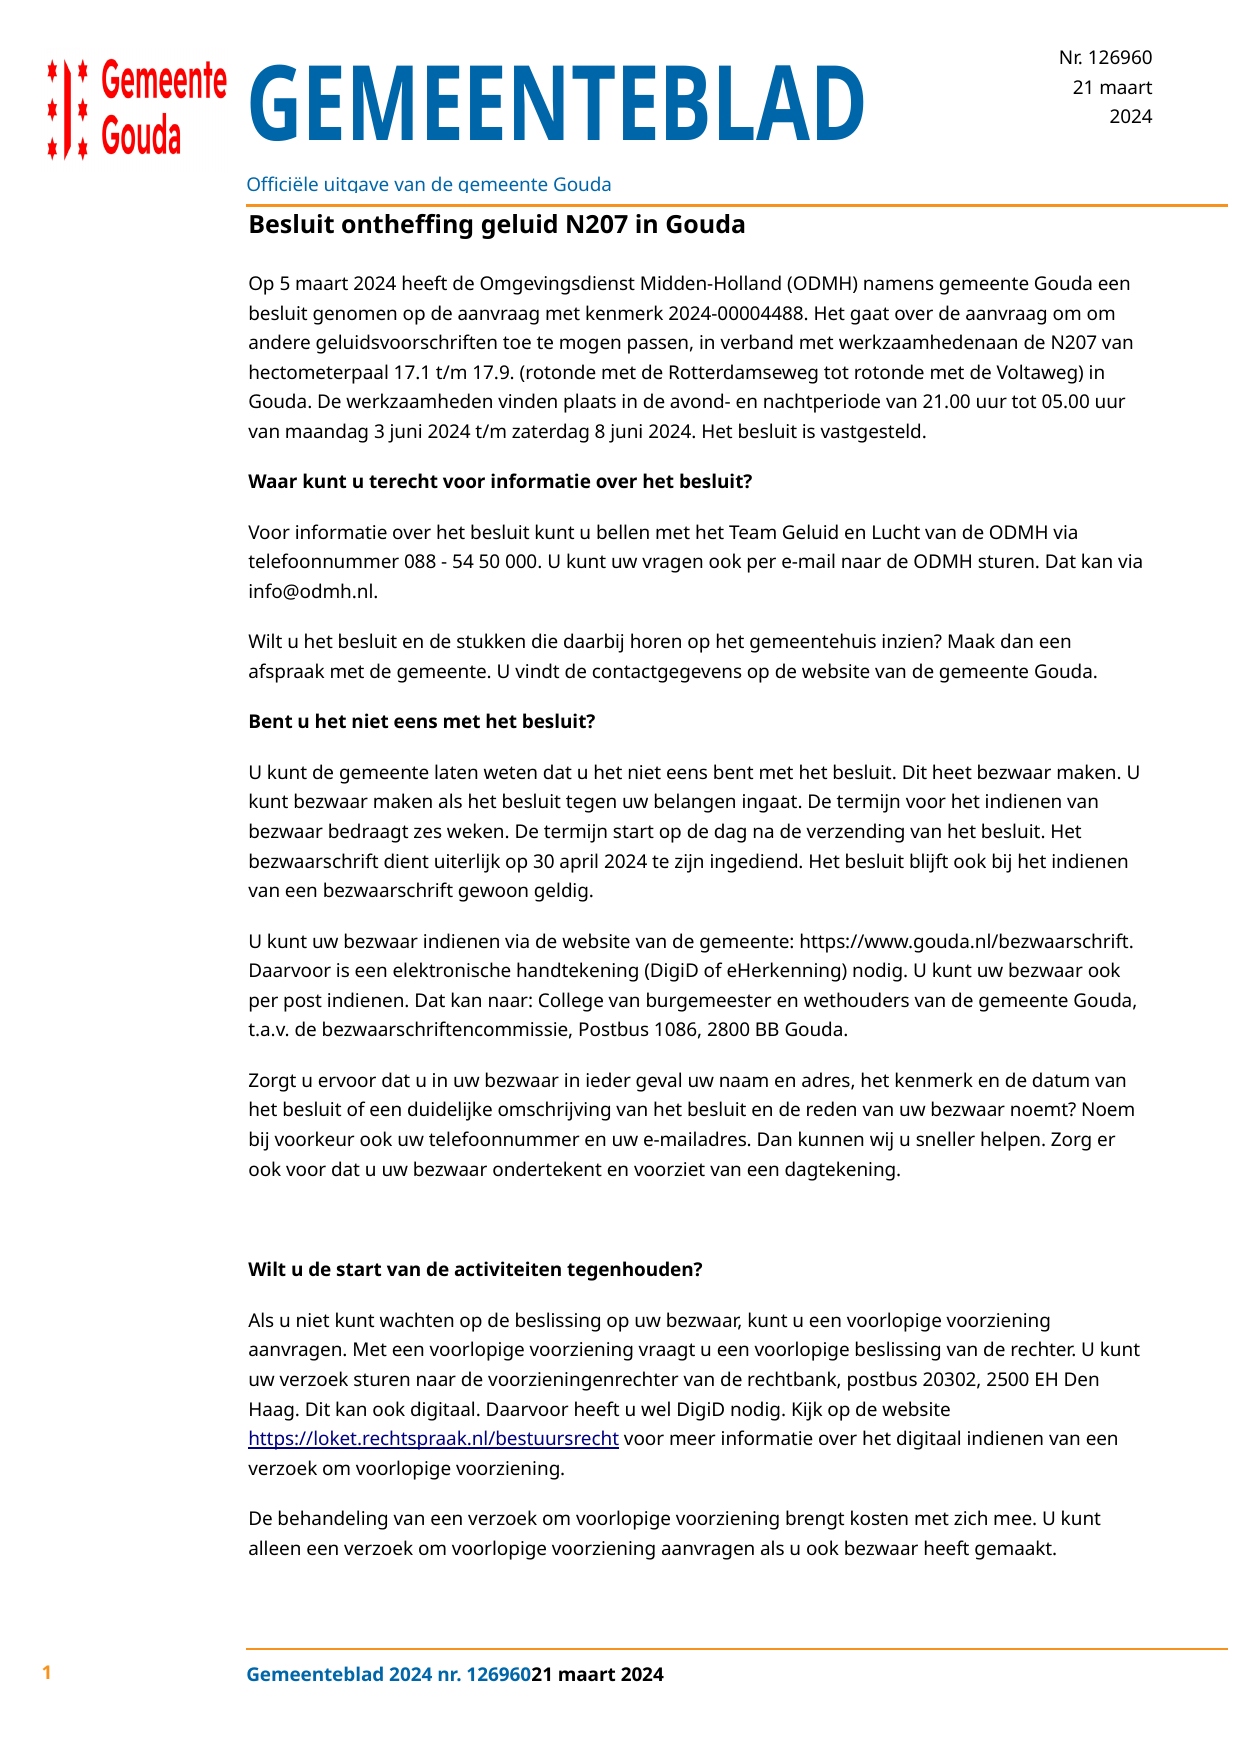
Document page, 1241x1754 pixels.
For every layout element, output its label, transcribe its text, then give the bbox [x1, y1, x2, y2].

text Besluit ontheffing geluid N207 in Gouda [248, 207, 1152, 241]
text U kunt de gemeente laten weten dat u het niet eens bent met het besluit. Dit heet bezwaar maken. U kunt bezwaar maken als het besluit tegen uw belangen ingaat. De termijn voor het indienen van bezwaar bedraagt zes weken. De termijn start op de dag na de verzending van het besluit. Het bezwaarschrift dient uiterlijk op 30 april 2024 te zijn ingediend. Het besluit blijft ook bij het indienen van een bezwaarschrift gewoon geldig. [248, 759, 1152, 903]
text Voor informatie over het besluit kunt u bellen met het Team Geluid en Lucht van de ODMH via telefoonnummer 088 - 54 50 000. U kunt uw vragen ook per e-mail naar de ODMH sturen. Dat kan via info@odmh.nl. [248, 519, 1152, 604]
text De behandeling van een verzoek om voorlopige voorziening brengt kosten met zich mee. U kunt alleen een verzoek om voorlopige voorziening aanvragen als u ook bezwaar heeft gemaakt. [248, 1505, 1152, 1561]
text Als u niet kunt wachten op de beslissing op uw bezwaar, kunt u een voorlopige voorziening aanvragen. Met een voorlopige voorziening vraagt u een voorlopige beslissing van de rechter. U kunt uw verzoek sturen naar de voorzieningenrechter van de rechtbank, postbus 20302, 2500 EH Den Haag. Dit kan ook digitaal. Daarvoor heeft u wel DigiD nodig. Kijk op de website https://loket.rechtspraak.nl/bestuursrecht voor meer informatie over het digitaal indienen van een verzoek om voorlopige voorziening. [248, 1307, 1152, 1481]
text Zorgt u ervoor dat u in uw bezwaar in ieder geval uw naam en adres, het kenmerk en de datum van het besluit of een duidelijke omschrijving van het besluit en de reden van uw bezwaar noemt? Noem bij voorkeur ook uw telefoonnummer en uw e-mailadres. Dan kunnen wij u sneller helpen. Zorg er ook voor dat u uw bezwaar ondertekent en voorziet van een dagtekening. [248, 1067, 1152, 1181]
text Bent u het niet eens met het besluit? [248, 709, 1152, 734]
text U kunt uw bezwaar indienen via de website van de gemeente: https://www.gouda.nl/bezwaarschrift. Daarvoor is een elektronische handtekening (DigiD of eHerkenning) nodig. U kunt uw bezwaar ook per post indienen. Dat kan naar: College van burgemeester en wethouders van de gemeente Gouda, t.a.v. de bezwaarschriftencommissie, Postbus 1086, 2800 BB Gouda. [248, 928, 1152, 1042]
text Op 5 maart 2024 heeft de Omgevingsdienst Midden-Holland (ODMH) namens gemeente Gouda een besluit genomen op de aanvraag met kenmerk 2024-00004488. Het gaat over de aanvraag om om andere geluidsvoorschriften toe te mogen passen, in verband met werkzaamhedenaan de N207 van hectometerpaal 17.1 t/m 17.9. (rotonde met de Rotterdamseweg tot rotonde met de Voltaweg) in Gouda. De werkzaamheden vinden plaats in de avond- en nachtperiode van 21.00 uur tot 05.00 uur van maandag 3 juni 2024 t/m zaterdag 8 juni 2024. Het besluit is vastgesteld. [248, 270, 1152, 444]
text Wilt u het besluit en de stukken die daarbij horen op het gemeentehuis inzien? Maak dan een afspraak met de gemeente. U vindt de contactgegevens op de website van de gemeente Gouda. [248, 629, 1152, 684]
text Wilt u de start van de activiteiten tegenhouden? [248, 1257, 1152, 1282]
picture [41, 47, 231, 172]
text Waar kunt u terecht voor informatie over het besluit? [248, 469, 1152, 494]
